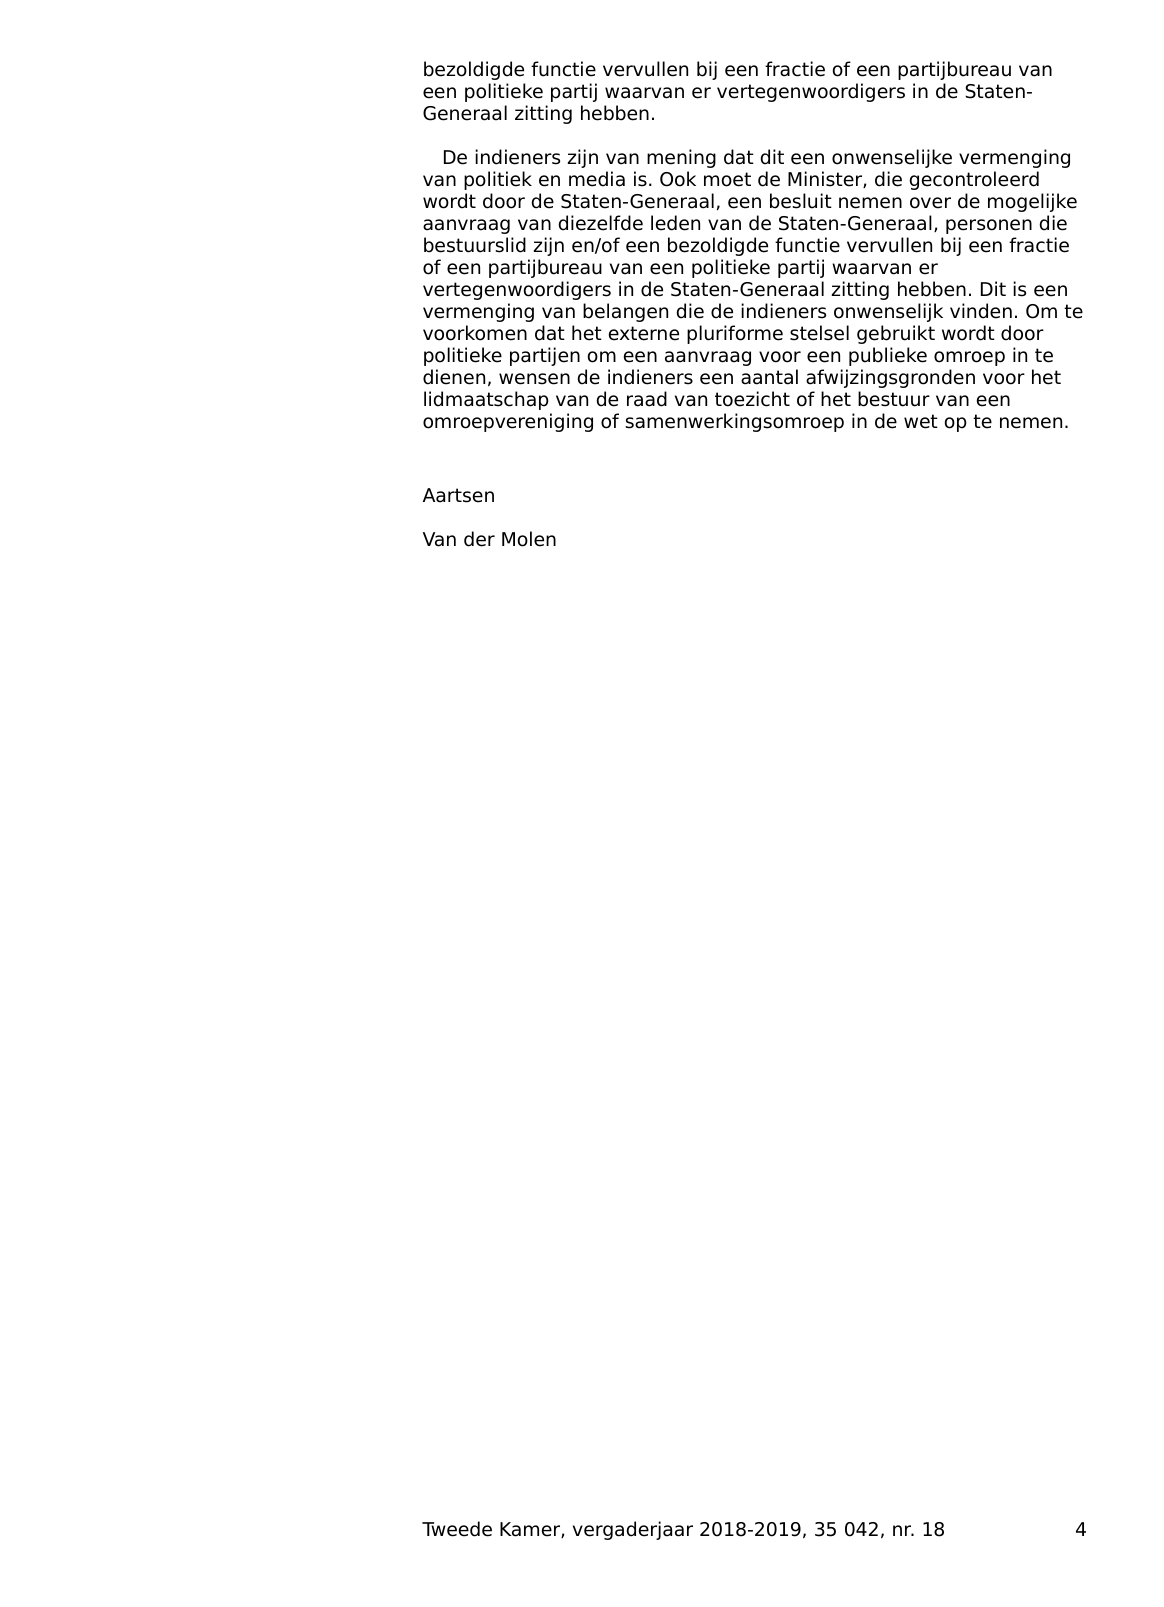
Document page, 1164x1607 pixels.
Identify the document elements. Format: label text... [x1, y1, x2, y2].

text Aartsen Van der Molen [422, 463, 1087, 551]
text De indieners zijn van mening dat dit een onwenselijke vermenging van politiek en media is. Ook moet de Minister, die gecontroleerd wordt door de Staten-Generaal, een besluit nemen over de mogelijke aanvraag van diezelfde leden van de Staten-Generaal, personen die bestuurslid zijn en/of een bezoldigde functie vervullen bij een fractie of een partijbureau van een politieke partij waarvan er vertegenwoordigers in de Staten-Generaal zitting hebben. Dit is een vermenging van belangen die de indieners onwenselijk vinden. Om te voorkomen dat het externe pluriforme stelsel gebruikt wordt door politieke partijen om een aanvraag voor een publieke omroep in te dienen, wensen de indieners een aantal afwijzingsgronden voor het lidmaatschap van de raad van toezicht of het bestuur van een omroepvereniging of samenwerkingsomroep in de wet op te nemen. [422, 147, 1087, 433]
text bezoldigde functie vervullen bij een fractie of een partijbureau van een politieke partij waarvan er vertegenwoordigers in de Staten-Generaal zitting hebben. [422, 59, 1087, 125]
